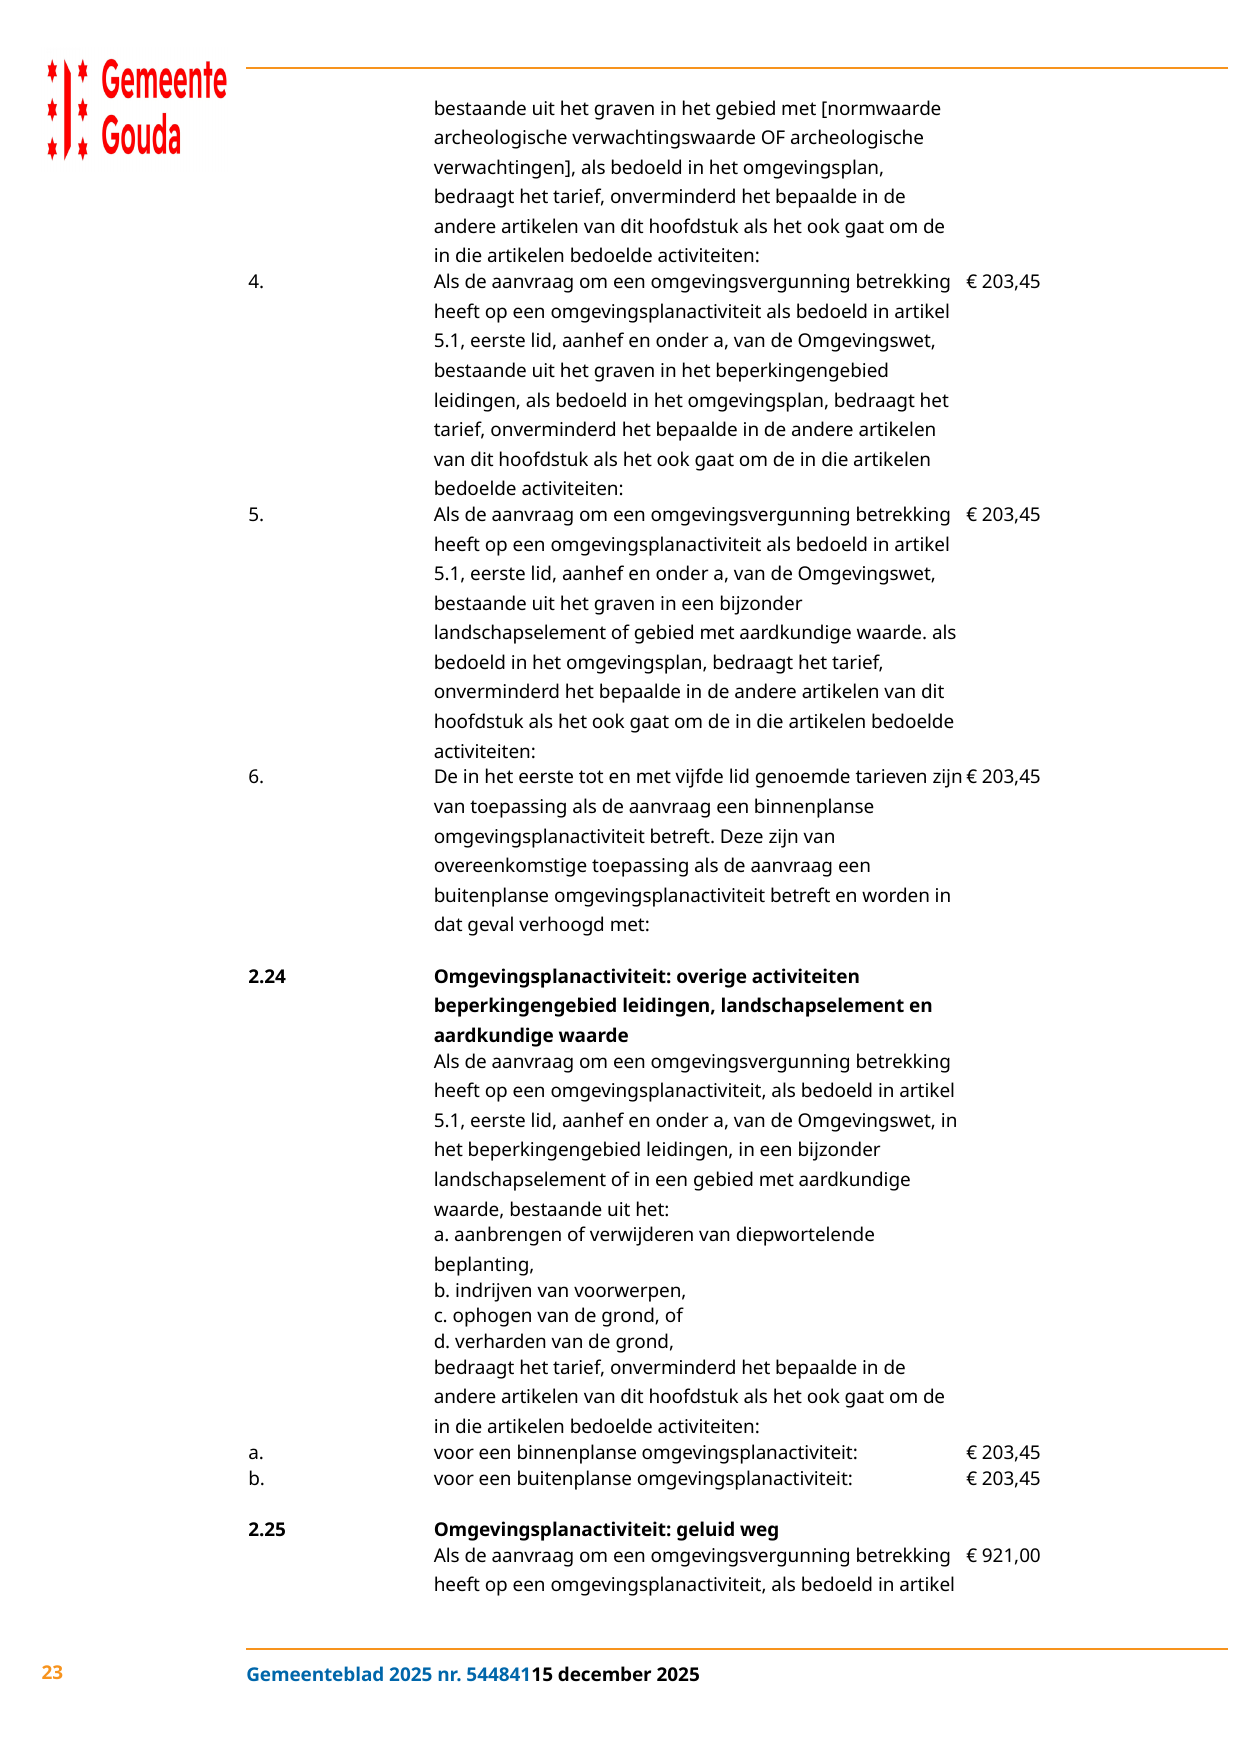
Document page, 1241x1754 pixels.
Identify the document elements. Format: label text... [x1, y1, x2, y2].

table_cell Als de aanvraag om een omgevingsvergunning betrekking heeft op een omgevingsplanactiviteit als bedoeld in artikel 5.1, eerste lid, aanhef en onder a, van de Omgevingswet, bestaande uit het graven in het beperkingengebied leidingen, als bedoeld in het omgevingsplan, bedraagt het tarief, onverminderd het bepaalde in de andere artikelen van dit hoofdstuk als het ook gaat om de in die artikelen bedoelde activiteiten: [434, 269, 966, 501]
table_cell [966, 1222, 1152, 1277]
table_cell [248, 1303, 433, 1328]
table_cell [248, 95, 433, 268]
table_cell voor een buitenplanse omgevingsplanactiviteit: [434, 1465, 966, 1490]
table_cell [966, 1354, 1152, 1439]
table_cell Omgevingsplanactiviteit: geluid weg [434, 1516, 966, 1542]
table_cell [248, 1222, 433, 1277]
picture [41, 47, 231, 172]
table_cell [248, 1354, 433, 1439]
table_cell [966, 1516, 1152, 1542]
table_cell 5. [248, 501, 433, 764]
table_cell [248, 1490, 433, 1516]
table_cell € 203,45 [966, 1439, 1152, 1465]
table_cell [434, 1490, 966, 1516]
table_cell [248, 1328, 433, 1354]
table_cell [966, 1048, 1152, 1222]
table_cell [966, 1277, 1152, 1303]
table_cell [966, 1490, 1152, 1516]
table_cell € 203,45 [966, 764, 1152, 937]
table_cell Als de aanvraag om een omgevingsvergunning betrekking heeft op een omgevingsplanactiviteit, als bedoeld in artikel 5.1, eerste lid, aanhef en onder a, van de Omgevingswet, in het beperkingengebied leidingen, in een bijzonder landschapselement of in een gebied met aardkundige waarde, bestaande uit het: [434, 1048, 966, 1222]
table_cell 4. [248, 269, 433, 501]
table_cell bedraagt het tarief, onverminderd het bepaalde in de andere artikelen van dit hoofdstuk als het ook gaat om de in die artikelen bedoelde activiteiten: [434, 1354, 966, 1439]
table_cell a. [248, 1439, 433, 1465]
table_cell € 203,45 [966, 501, 1152, 764]
table_cell € 203,45 [966, 1465, 1152, 1490]
table_cell € 921,00 [966, 1542, 1152, 1597]
table_cell [434, 937, 966, 963]
table_cell [248, 1542, 433, 1597]
table_cell d. verharden van de grond, [434, 1328, 966, 1354]
table_cell [966, 95, 1152, 268]
table_cell a. aanbrengen of verwijderen van diepwortelende beplanting, [434, 1222, 966, 1277]
table_cell [248, 1048, 433, 1222]
table_cell [248, 1277, 433, 1303]
table_cell € 203,45 [966, 269, 1152, 501]
table_cell [966, 937, 1152, 963]
table_cell [248, 937, 433, 963]
table_cell b. indrijven van voorwerpen, [434, 1277, 966, 1303]
table_cell 2.25 [248, 1516, 433, 1542]
table_cell 6. [248, 764, 433, 937]
table_cell b. [248, 1465, 433, 1490]
table_cell Omgevingsplanactiviteit: overige activiteiten beperkingengebied leidingen, landschapselement en aardkundige waarde [434, 963, 966, 1048]
table_cell Als de aanvraag om een omgevingsvergunning betrekking heeft op een omgevingsplanactiviteit, als bedoeld in artikel [434, 1542, 966, 1597]
table_cell [966, 963, 1152, 1048]
table_cell bestaande uit het graven in het gebied met [normwaarde archeologische verwachtingswaarde OF archeologische verwachtingen], als bedoeld in het omgevingsplan, bedraagt het tarief, onverminderd het bepaalde in de andere artikelen van dit hoofdstuk als het ook gaat om de in die artikelen bedoelde activiteiten: [434, 95, 966, 268]
table_cell [966, 1303, 1152, 1328]
table_cell [966, 1328, 1152, 1354]
table_cell 2.24 [248, 963, 433, 1048]
table_cell Als de aanvraag om een omgevingsvergunning betrekking heeft op een omgevingsplanactiviteit als bedoeld in artikel 5.1, eerste lid, aanhef en onder a, van de Omgevingswet, bestaande uit het graven in een bijzonder landschapselement of gebied met aardkundige waarde. als bedoeld in het omgevingsplan, bedraagt het tarief, onverminderd het bepaalde in de andere artikelen van dit hoofdstuk als het ook gaat om de in die artikelen bedoelde activiteiten: [434, 501, 966, 764]
table_cell De in het eerste tot en met vijfde lid genoemde tarieven zijn van toepassing als de aanvraag een binnenplanse omgevingsplanactiviteit betreft. Deze zijn van overeenkomstige toepassing als de aanvraag een buitenplanse omgevingsplanactiviteit betreft en worden in dat geval verhoogd met: [434, 764, 966, 937]
table_cell c. ophogen van de grond, of [434, 1303, 966, 1328]
table_cell voor een binnenplanse omgevingsplanactiviteit: [434, 1439, 966, 1465]
